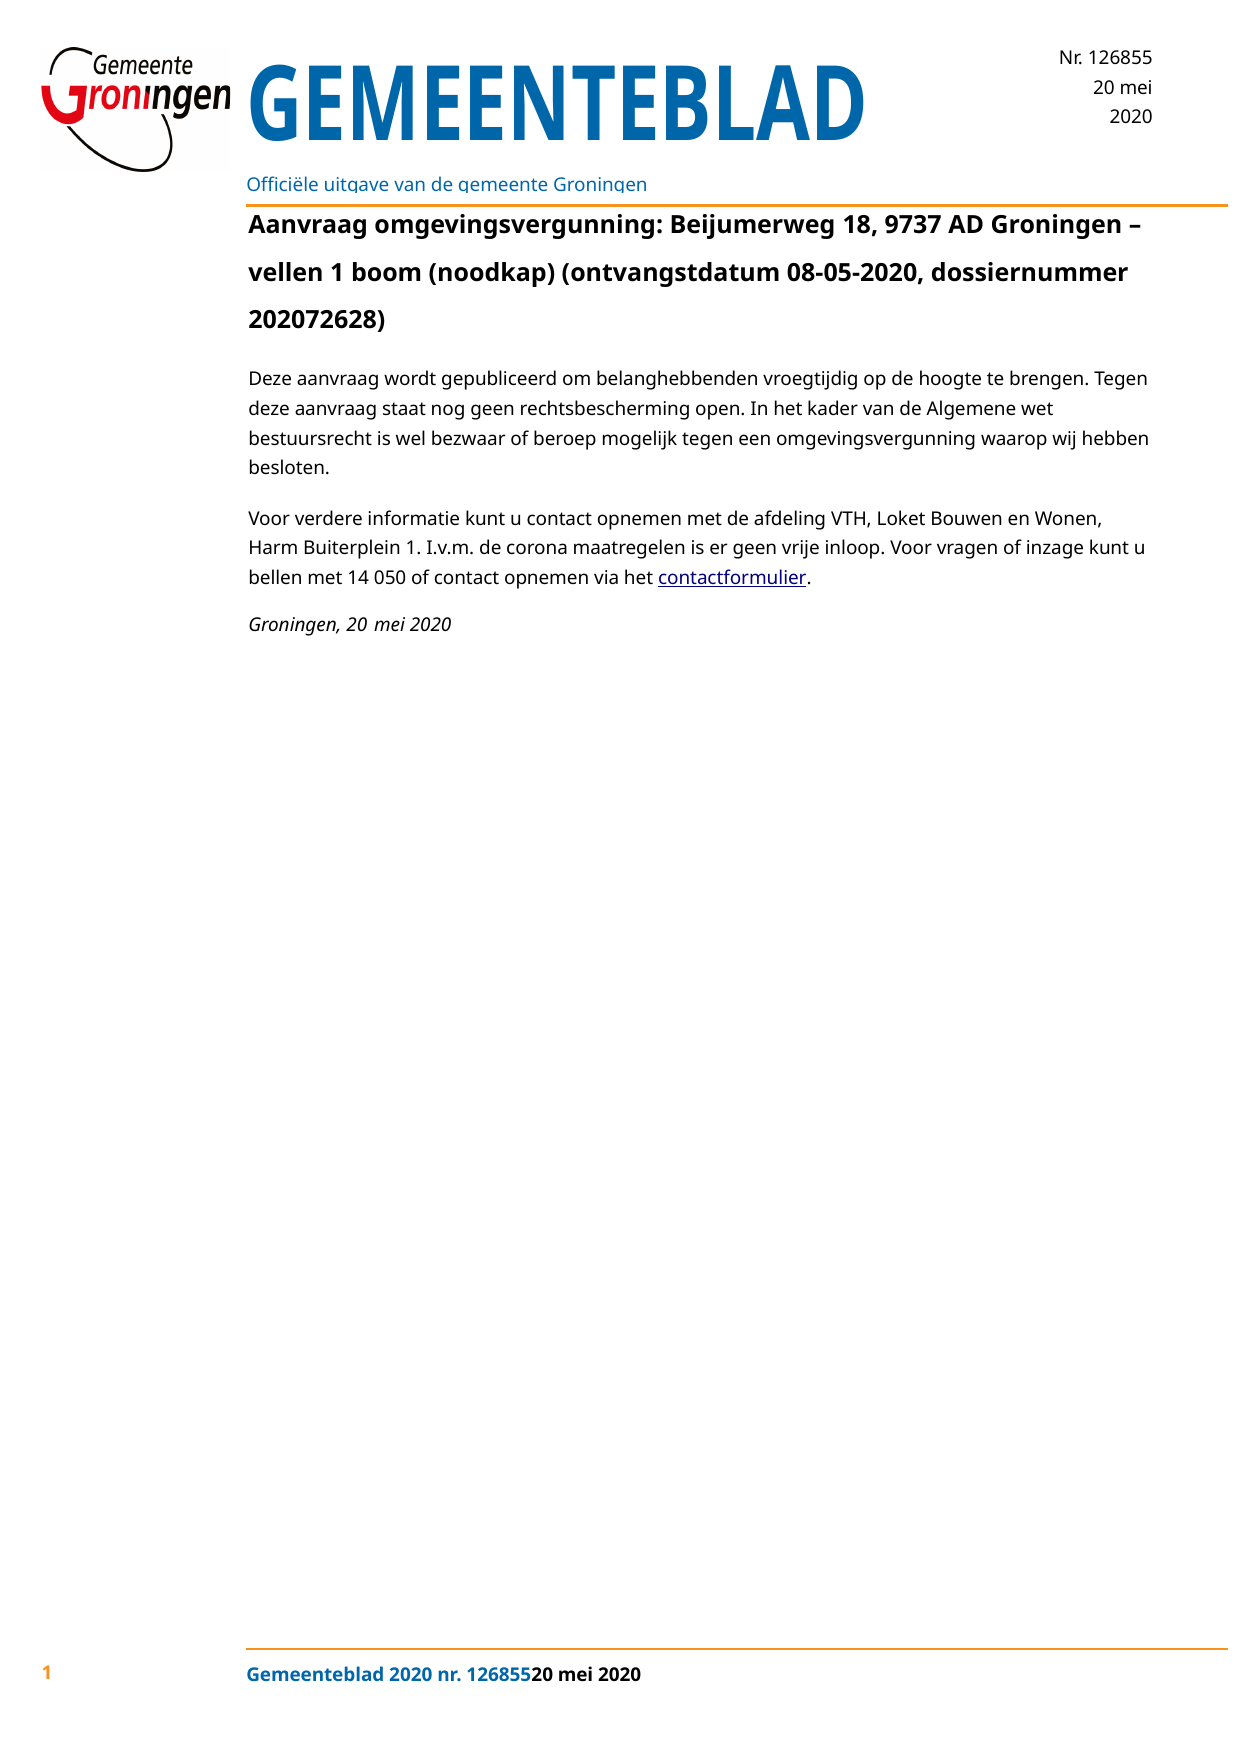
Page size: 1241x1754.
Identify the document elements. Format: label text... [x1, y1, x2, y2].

text Groningen, 20 mei 2020 [248, 612, 1152, 637]
text Voor verdere informatie kunt u contact opnemen met de afdeling VTH, Loket Bouwen en Wonen, Harm Buiterplein 1. I.v.m. de corona maatregelen is er geen vrije inloop. Voor vragen of inzage kunt u bellen met 14 050 of contact opnemen via het contactformulier. [248, 505, 1152, 589]
text Deze aanvraag wordt gepubliceerd om belanghebbenden vroegtijdig op de hoogte te brengen. Tegen deze aanvraag staat nog geen rechtsbescherming open. In het kader van de Algemene wet bestuursrecht is wel bezwaar of beroep mogelijk tegen een omgevingsvergunning waarop wij hebben besloten. [248, 366, 1152, 480]
text Aanvraag omgevingsvergunning: Beijumerweg 18, 9737 AD Groningen – vellen 1 boom (noodkap) (ontvangstdatum 08-05-2020, dossiernummer 202072628) [248, 207, 1152, 336]
picture [41, 47, 231, 172]
